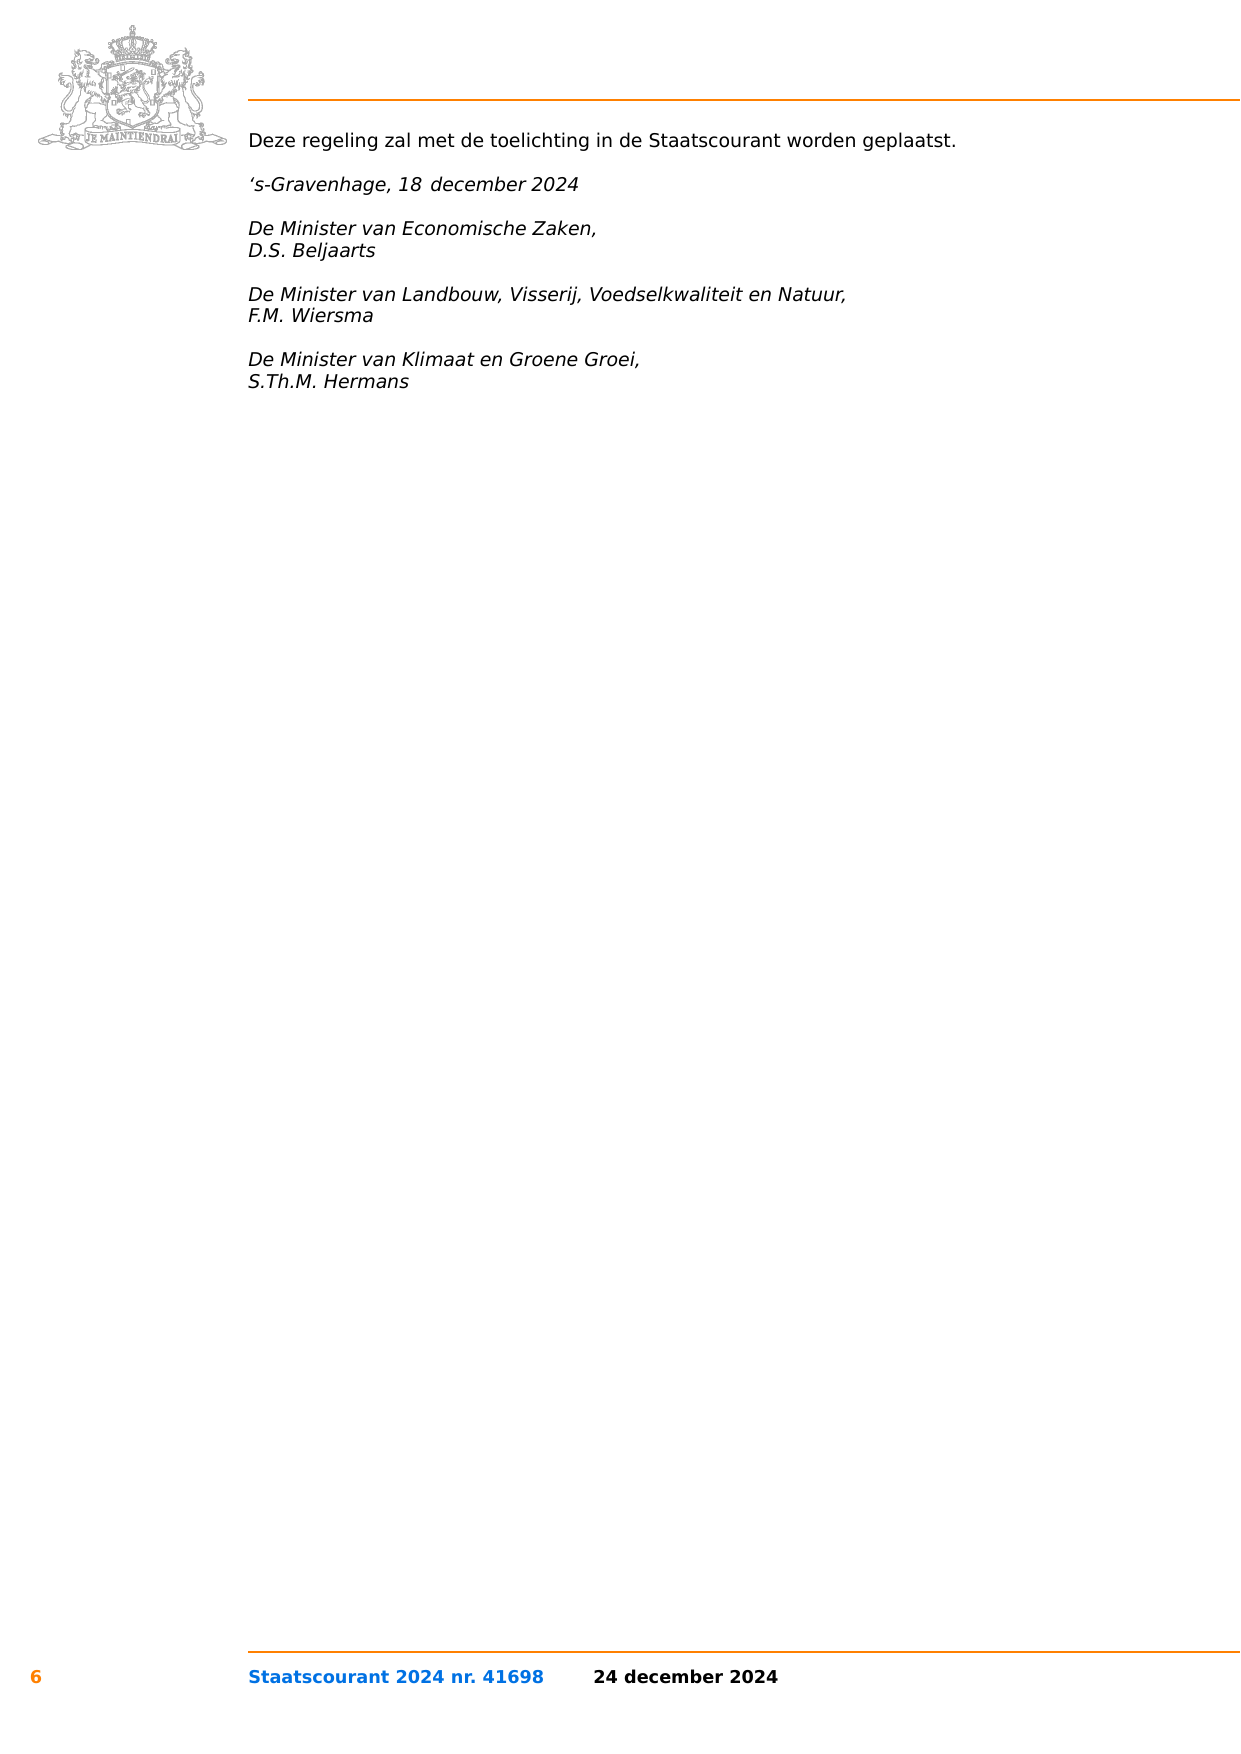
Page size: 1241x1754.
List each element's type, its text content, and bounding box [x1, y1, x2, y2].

text Deze regeling zal met de toelichting in de Staatscourant worden geplaatst. [248, 130, 1163, 152]
text ‘s-Gravenhage, 18 december 2024 [248, 174, 1163, 196]
text De Minister van Klimaat en Groene Groei, S.Th.M. Hermans [248, 349, 1163, 393]
text De Minister van Economische Zaken, D.S. Beljaarts [248, 218, 1163, 262]
picture [38, 25, 227, 150]
text De Minister van Landbouw, Visserij, Voedselkwaliteit en Natuur, F.M. Wiersma [248, 283, 1163, 327]
